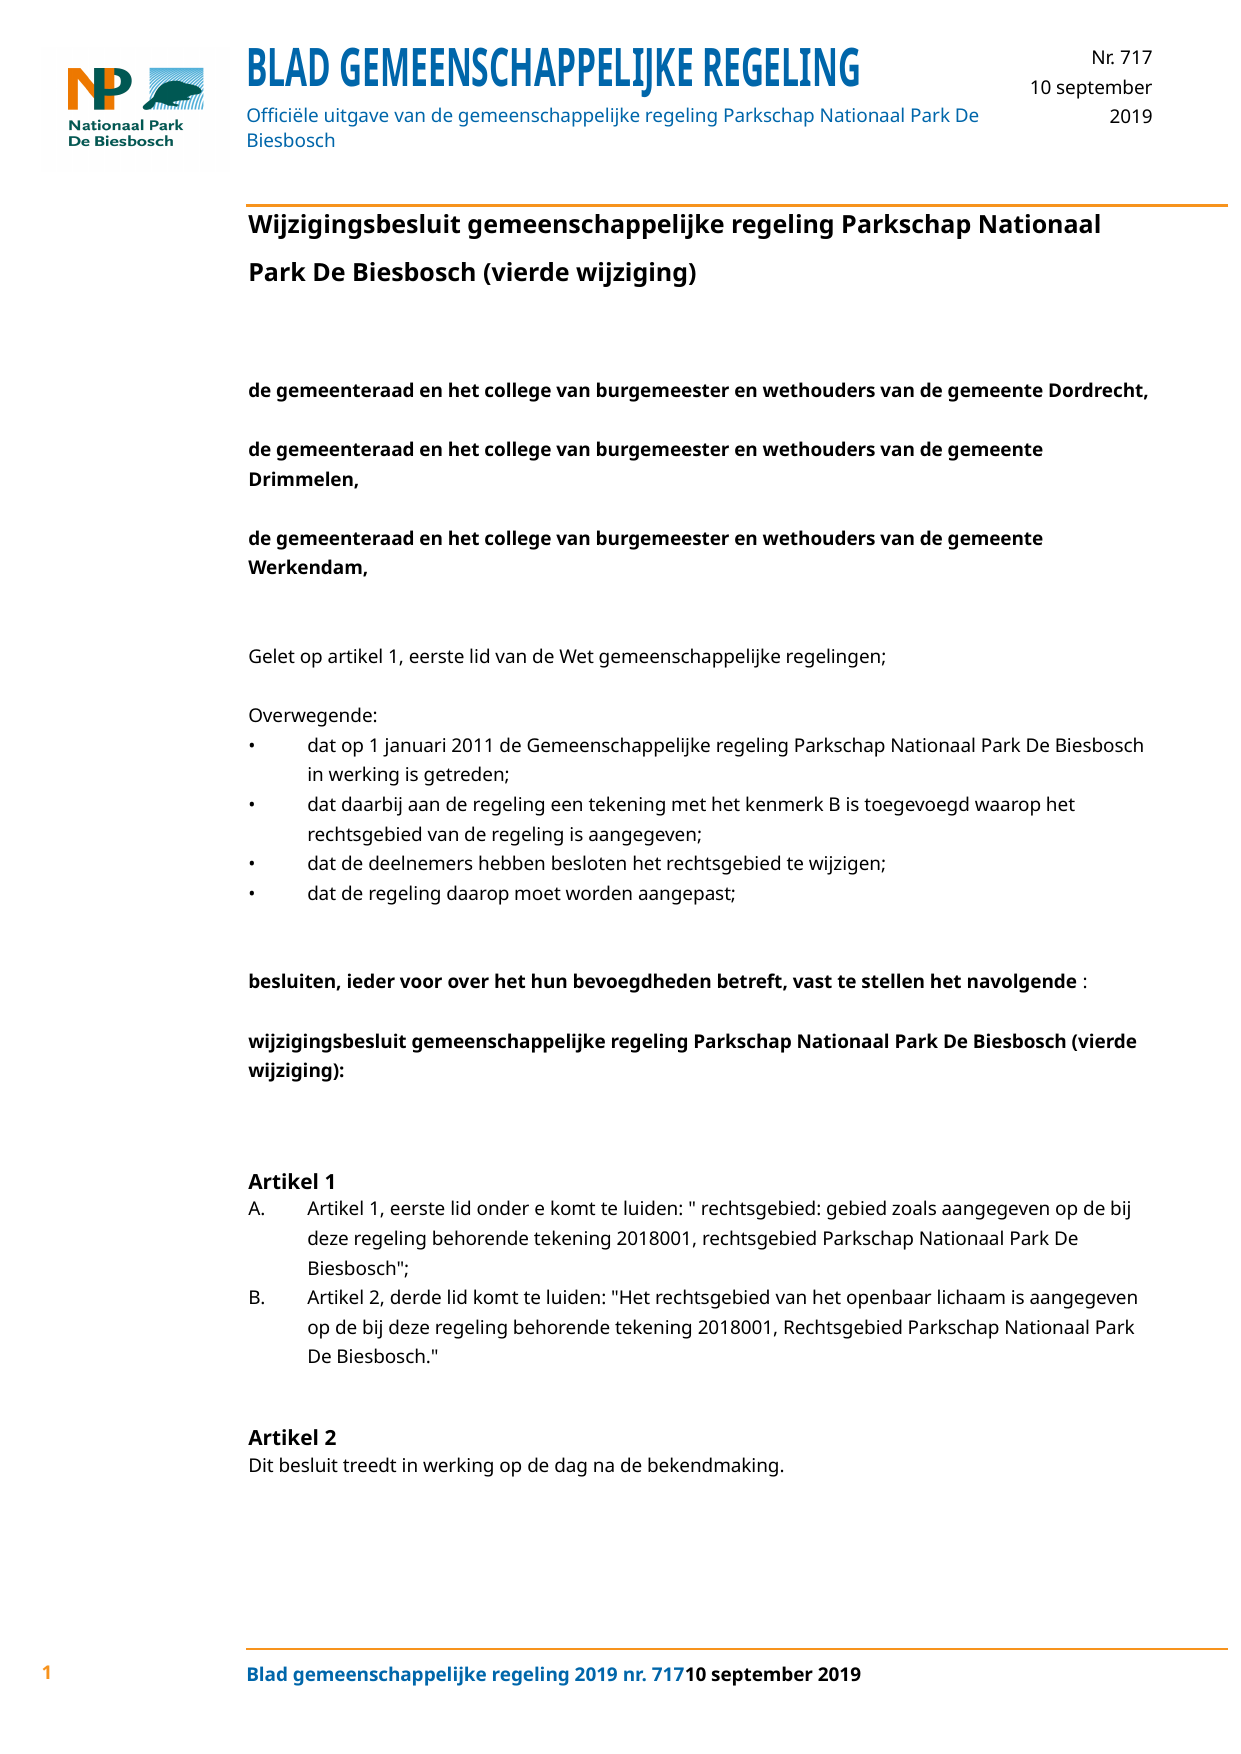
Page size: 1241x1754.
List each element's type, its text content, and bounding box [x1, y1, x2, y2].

text de gemeenteraad en het college van burgemeester en wethouders van de gemeente Drimmelen, [248, 436, 1152, 492]
list dat de deelnemers hebben besloten het rechtsgebied te wijzigen; [248, 850, 1152, 876]
text Wijzigingsbesluit gemeenschappelijke regeling Parkschap Nationaal Park De Biesbosch (vierde wijziging) [248, 207, 1152, 288]
list Artikel 1, eerste lid onder e komt te luiden: " rechtsgebied: gebied zoals aangegeven op de bij deze regeling behorende tekening 2018001, rechtsgebied Parkschap Nationaal Park De Biesbosch"; [248, 1196, 1152, 1280]
text de gemeenteraad en het college van burgemeester en wethouders van de gemeente Werkendam, [248, 525, 1152, 580]
list dat de regeling daarop moet worden aangepast; [248, 880, 1152, 906]
text de gemeenteraad en het college van burgemeester en wethouders van de gemeente Dordrecht, [248, 377, 1152, 403]
text Artikel 1 [248, 1167, 1152, 1196]
text Overwegende: [248, 702, 1152, 728]
list Artikel 2, derde lid komt te luiden: "Het rechtsgebied van het openbaar lichaam is aangegeven op de bij deze regeling behorende tekening 2018001, Rechtsgebied Parkschap Nationaal Park De Biesbosch." [248, 1284, 1152, 1369]
picture [41, 47, 231, 172]
text Artikel 2 [248, 1423, 1152, 1452]
text wijzigingsbesluit gemeenschappelijke regeling Parkschap Nationaal Park De Biesbosch (vierde wijziging): [248, 1028, 1152, 1083]
list dat op 1 januari 2011 de Gemeenschappelijke regeling Parkschap Nationaal Park De Biesbosch in werking is getreden; [248, 732, 1152, 787]
text Gelet op artikel 1, eerste lid van de Wet gemeenschappelijke regelingen; [248, 643, 1152, 669]
text Dit besluit treedt in werking op de dag na de bekendmaking. [248, 1452, 1152, 1478]
list dat daarbij aan de regeling een tekening met het kenmerk B is toegevoegd waarop het rechtsgebied van de regeling is aangegeven; [248, 791, 1152, 847]
text besluiten, ieder voor over het hun bevoegdheden betreft, vast te stellen het navolgende : [248, 969, 1152, 994]
